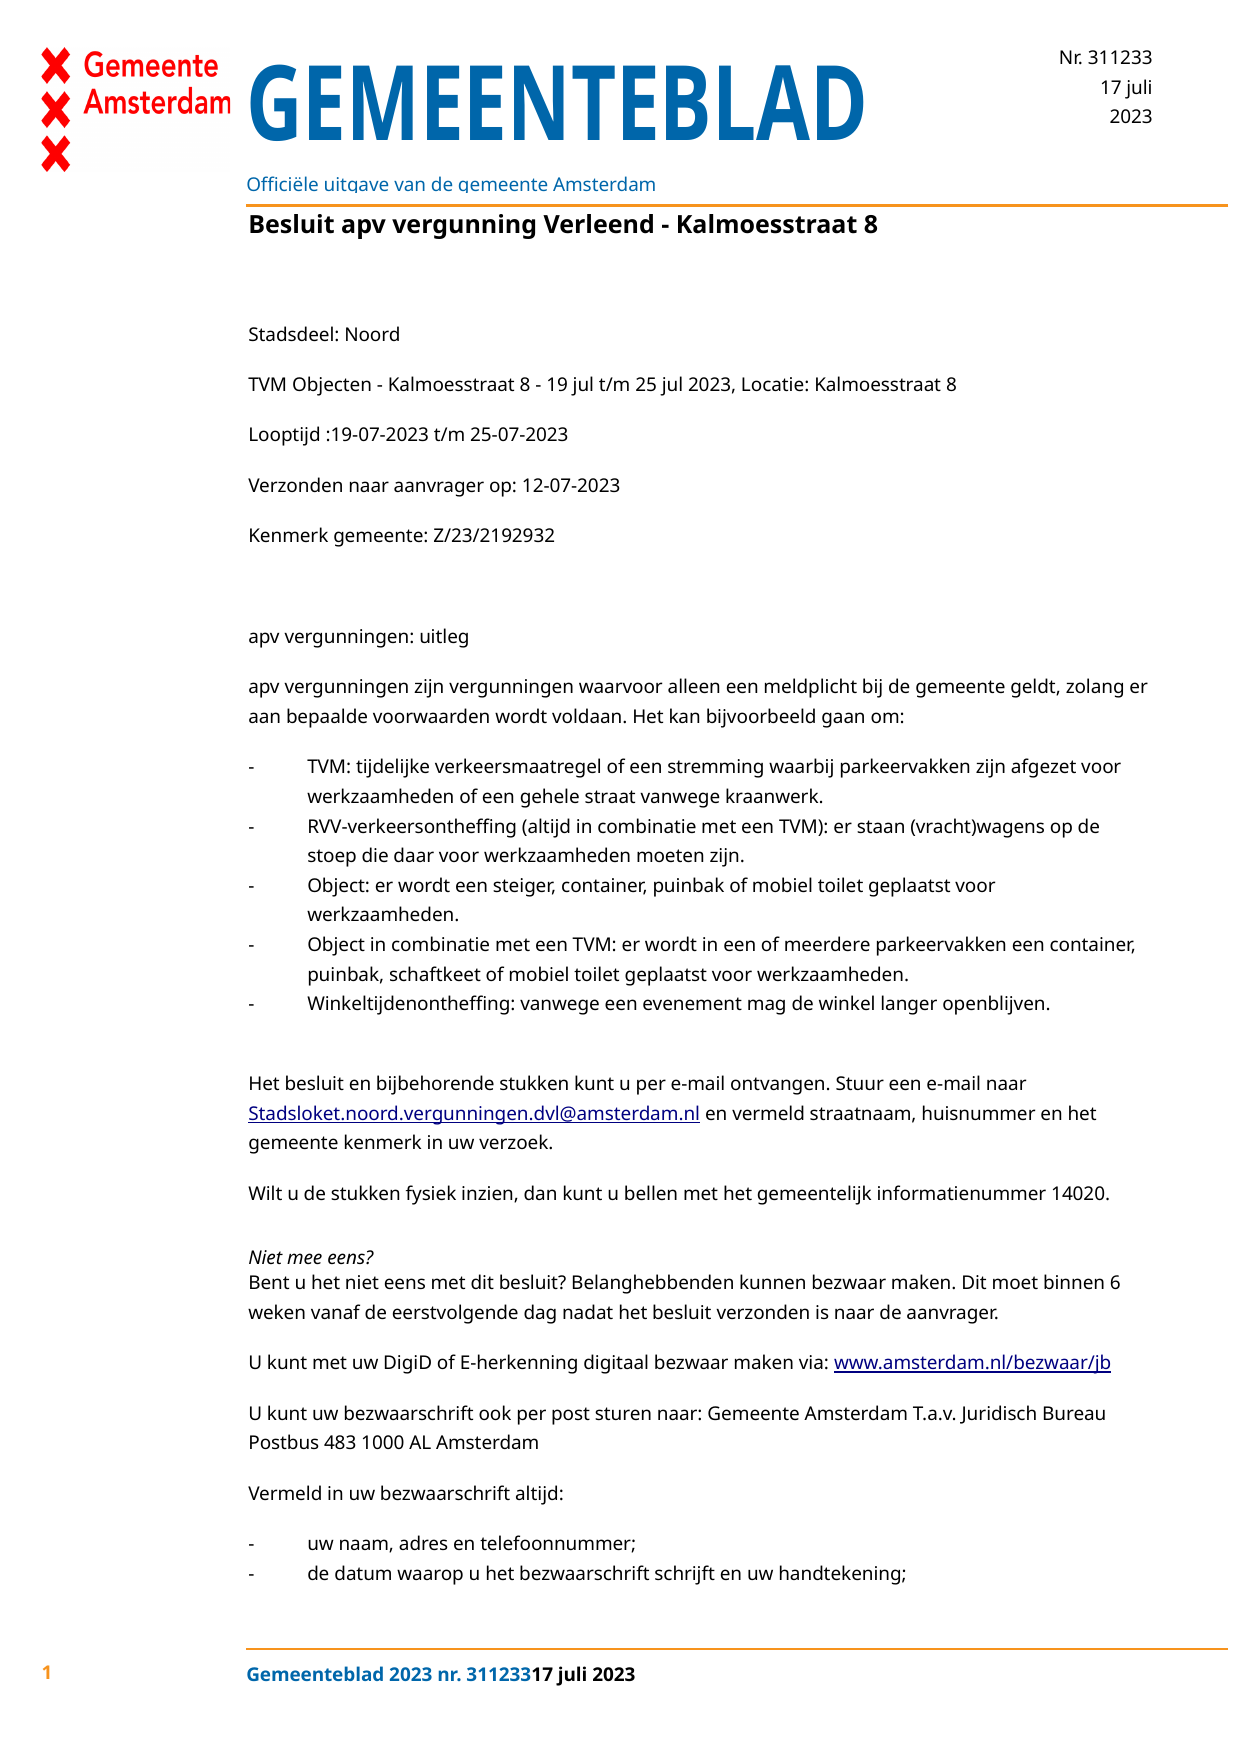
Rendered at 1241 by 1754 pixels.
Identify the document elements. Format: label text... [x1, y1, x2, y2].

text Besluit apv vergunning Verleend - Kalmoesstraat 8 [248, 207, 1152, 241]
text Niet mee eens? [248, 1244, 1152, 1269]
list Winkeltijdenontheffing: vanwege een evenement mag de winkel langer openblijven. [248, 990, 1152, 1016]
list de datum waarop u het bezwaarschrift schrijft en uw handtekening; [248, 1560, 1152, 1586]
text Het besluit en bijbehorende stukken kunt u per e-mail ontvangen. Stuur een e-mail naar Stadsloket.noord.vergunningen.dvl@amsterdam.nl en vermeld straatnaam, huisnummer en het gemeente kenmerk in uw verzoek. [248, 1070, 1152, 1155]
text Bent u het niet eens met dit besluit? Belanghebbenden kunnen bezwaar maken. Dit moet binnen 6 weken vanaf de eerstvolgende dag nadat het besluit verzonden is naar de aanvrager. [248, 1269, 1152, 1325]
text U kunt met uw DigiD of E-herkenning digitaal bezwaar maken via: www.amsterdam.nl/bezwaar/jb [248, 1349, 1152, 1375]
list uw naam, adres en telefoonnummer; [248, 1530, 1152, 1556]
text apv vergunningen zijn vergunningen waarvoor alleen een meldplicht bij de gemeente geldt, zolang er aan bepaalde voorwaarden wordt voldaan. Het kan bijvoorbeeld gaan om: [248, 674, 1152, 729]
text Wilt u de stukken fysiek inzien, dan kunt u bellen met het gemeentelijk informatienummer 14020. [248, 1180, 1152, 1206]
list Object in combinatie met een TVM: er wordt in een of meerdere parkeervakken een container, puinbak, schaftkeet of mobiel toilet geplaatst voor werkzaamheden. [248, 931, 1152, 986]
list TVM: tijdelijke verkeersmaatregel of een stremming waarbij parkeervakken zijn afgezet voor werkzaamheden of een gehele straat vanwege kraanwerk. [248, 754, 1152, 809]
text TVM Objecten - Kalmoesstraat 8 - 19 jul t/m 25 jul 2023, Locatie: Kalmoesstraat 8 [248, 371, 1152, 397]
text U kunt uw bezwaarschrift ook per post sturen naar: Gemeente Amsterdam T.a.v. Juridisch Bureau Postbus 483 1000 AL Amsterdam [248, 1400, 1152, 1455]
text apv vergunningen: uitleg [248, 623, 1152, 649]
picture [41, 47, 231, 172]
list RVV-verkeersontheffing (altijd in combinatie met een TVM): er staan (vracht)wagens op de stoep die daar voor werkzaamheden moeten zijn. [248, 813, 1152, 868]
text Kenmerk gemeente: Z/23/2192932 [248, 522, 1152, 548]
text Looptijd :19-07-2023 t/m 25-07-2023 [248, 422, 1152, 447]
text Stadsdeel: Noord [248, 321, 1152, 346]
text Verzonden naar aanvrager op: 12-07-2023 [248, 472, 1152, 498]
text Vermeld in uw bezwaarschrift altijd: [248, 1480, 1152, 1506]
list Object: er wordt een steiger, container, puinbak of mobiel toilet geplaatst voor werkzaamheden. [248, 872, 1152, 927]
